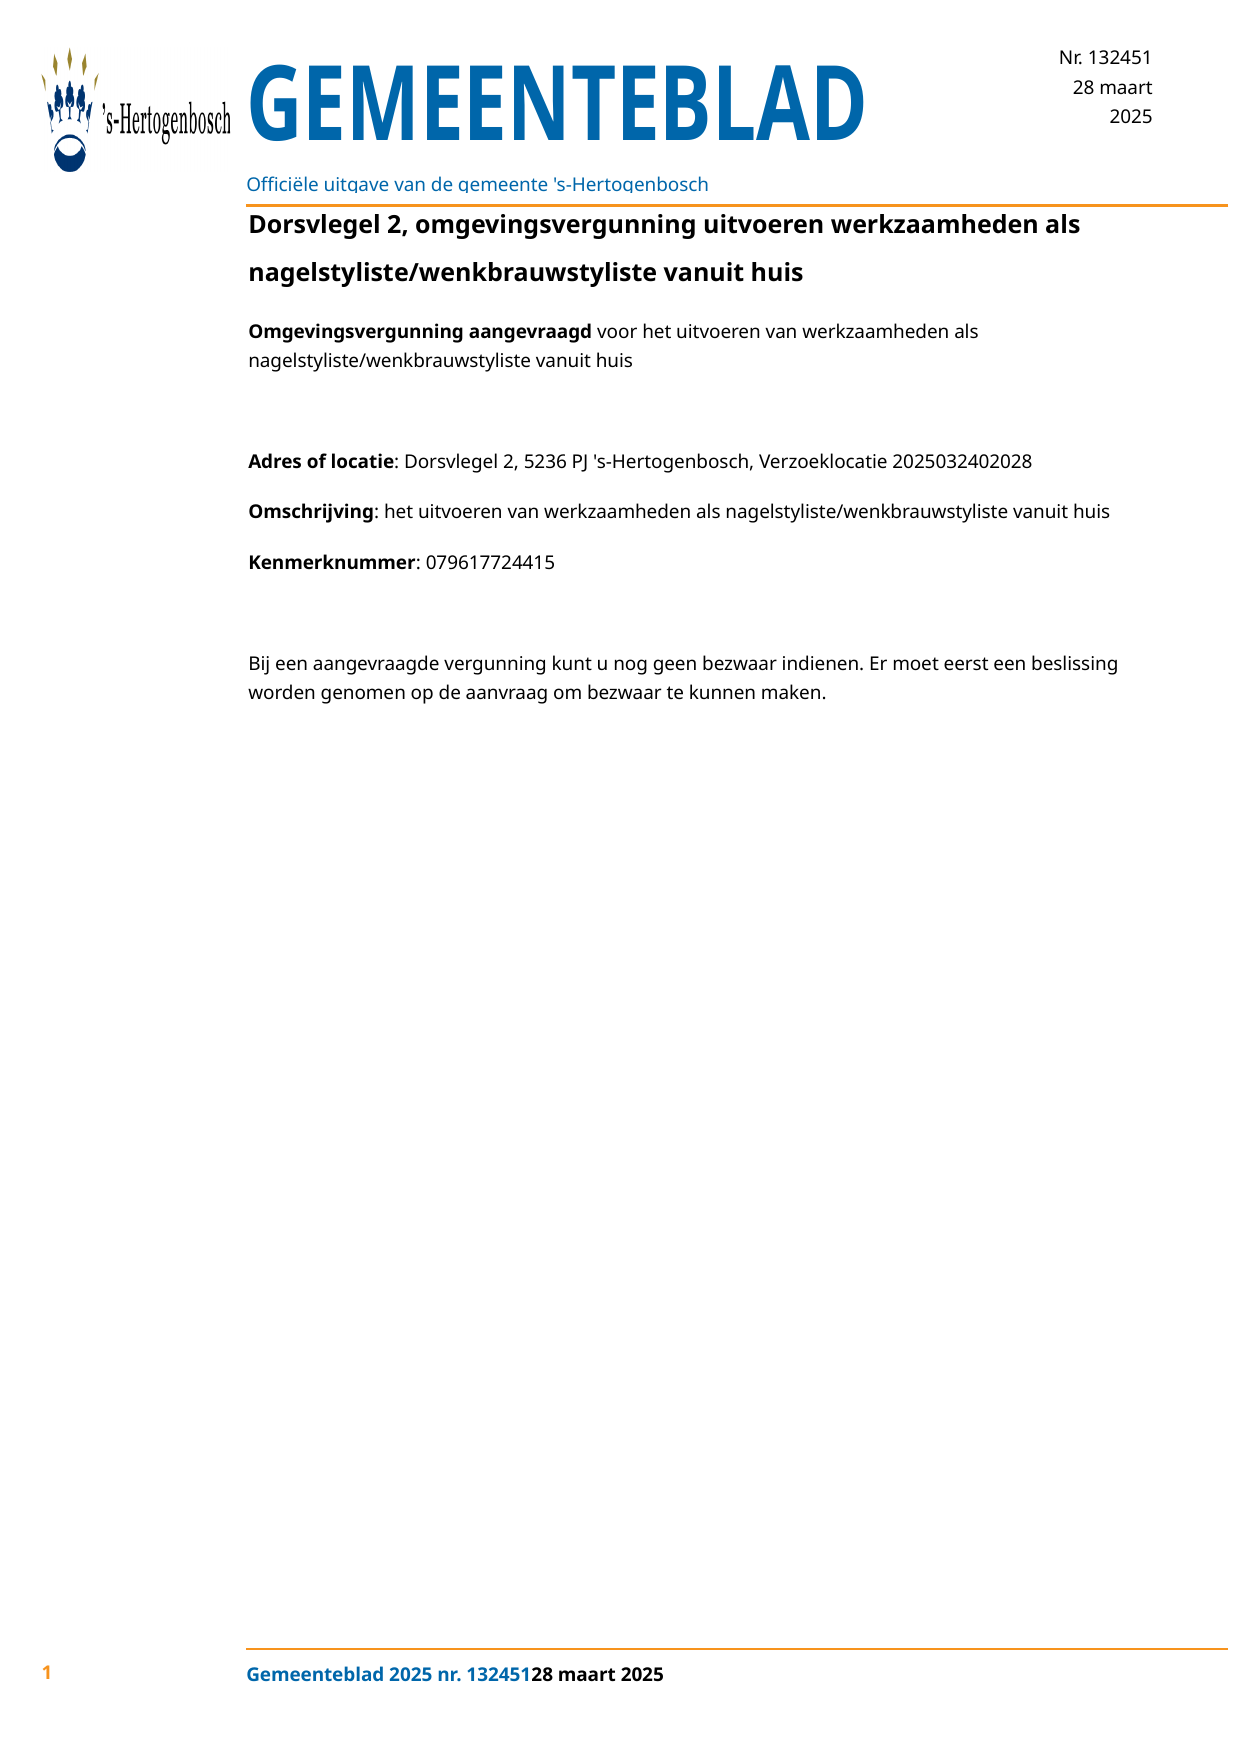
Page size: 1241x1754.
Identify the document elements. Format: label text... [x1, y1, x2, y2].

text Kenmerknummer: 079617724415 [248, 549, 1152, 575]
text Dorsvlegel 2, omgevingsvergunning uitvoeren werkzaamheden als nagelstyliste/wenkbrauwstyliste vanuit huis [248, 207, 1152, 288]
text Adres of locatie: Dorsvlegel 2, 5236 PJ 's-Hertogenbosch, Verzoeklocatie 2025032402028 [248, 448, 1152, 474]
text Bij een aangevraagde vergunning kunt u nog geen bezwaar indienen. Er moet eerst een beslissing worden genomen op de aanvraag om bezwaar te kunnen maken. [248, 650, 1152, 705]
text Omschrijving: het uitvoeren van werkzaamheden als nagelstyliste/wenkbrauwstyliste vanuit huis [248, 499, 1152, 524]
picture [41, 47, 231, 172]
text Omgevingsvergunning aangevraagd voor het uitvoeren van werkzaamheden als nagelstyliste/wenkbrauwstyliste vanuit huis [248, 318, 1152, 373]
